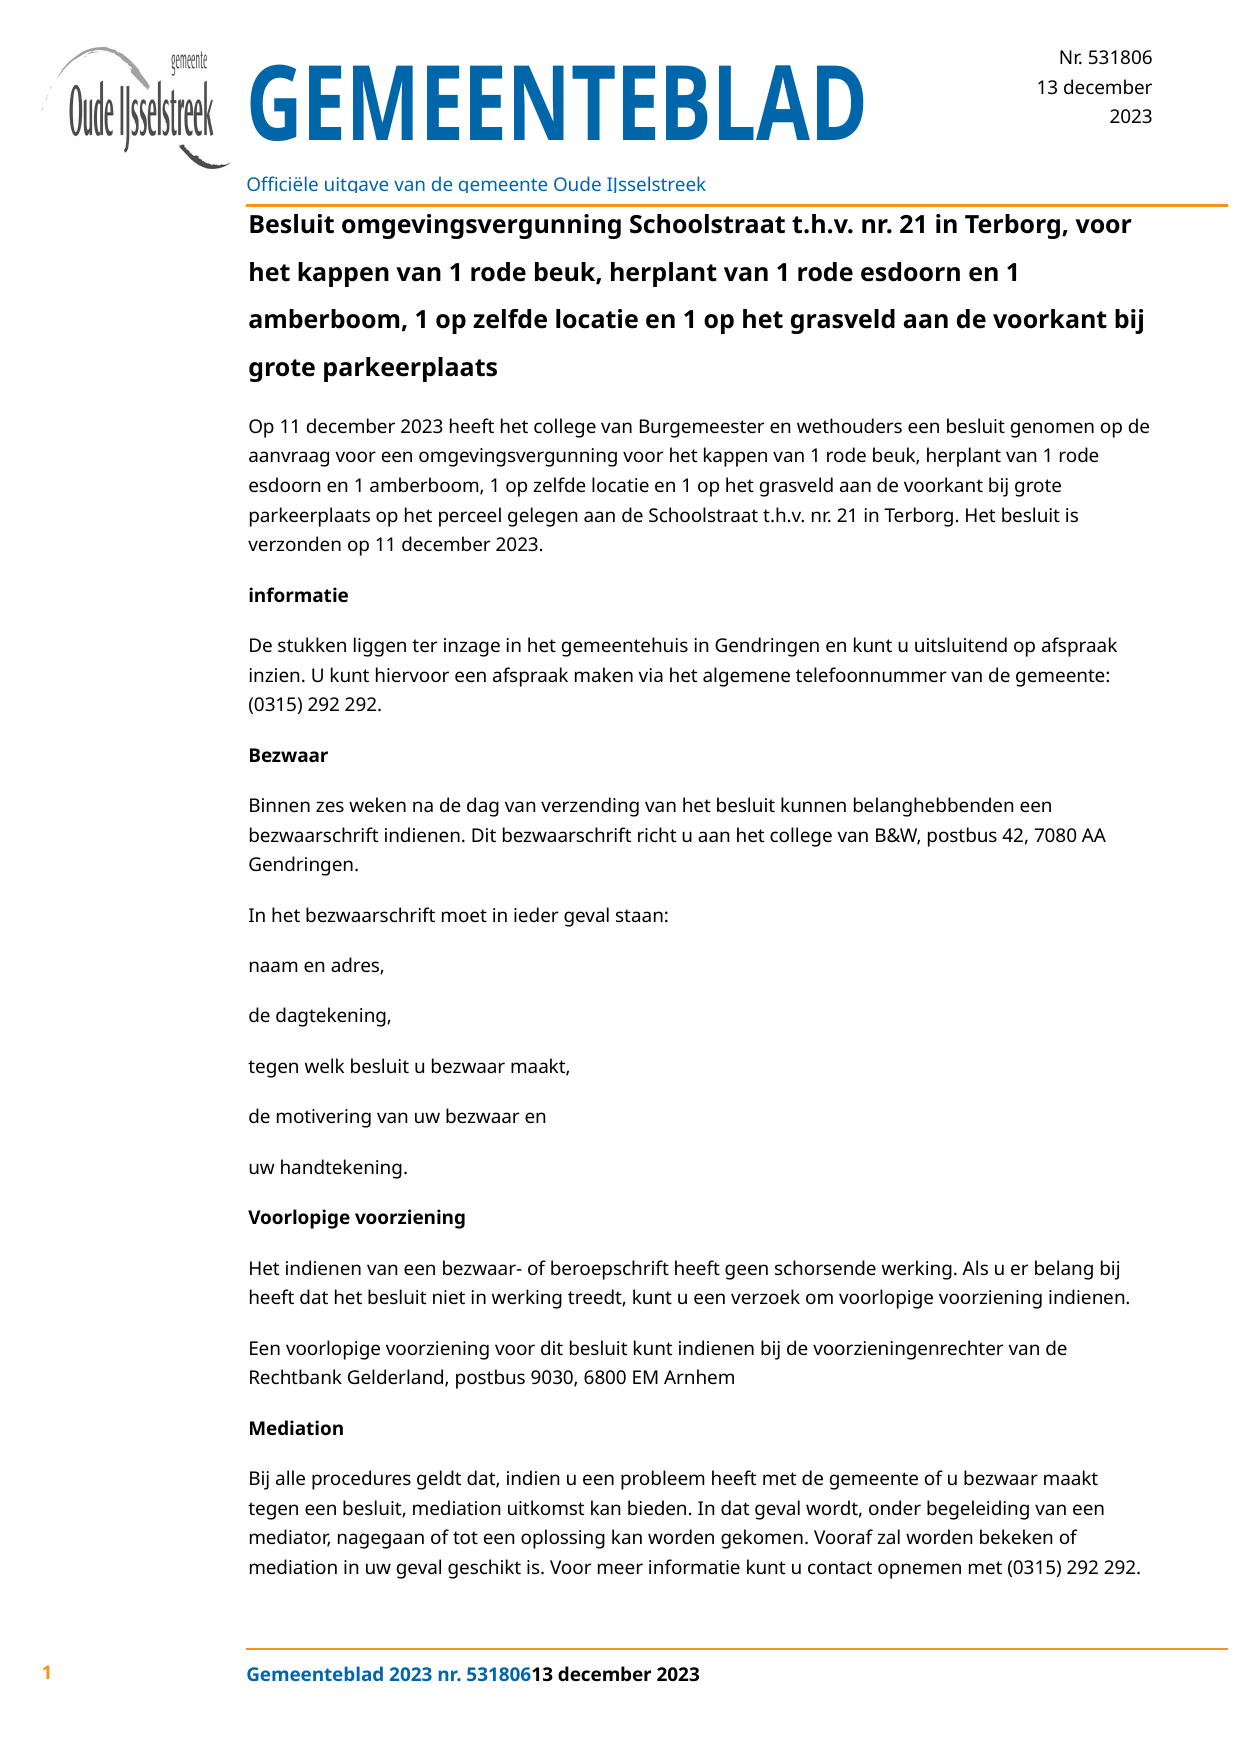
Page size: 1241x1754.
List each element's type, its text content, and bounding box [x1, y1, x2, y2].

text Binnen zes weken na de dag van verzending van het besluit kunnen belanghebbenden een bezwaarschrift indienen. Dit bezwaarschrift richt u aan het college van B&W, postbus 42, 7080 AA Gendringen. [248, 792, 1152, 877]
text De stukken liggen ter inzage in het gemeentehuis in Gendringen en kunt u uitsluitend op afspraak inzien. U kunt hiervoor een afspraak maken via het algemene telefoonnummer van de gemeente: (0315) 292 292. [248, 632, 1152, 717]
text Op 11 december 2023 heeft het college van Burgemeester en wethouders een besluit genomen op de aanvraag voor een omgevingsvergunning voor het kappen van 1 rode beuk, herplant van 1 rode esdoorn en 1 amberboom, 1 op zelfde locatie en 1 op het grasveld aan de voorkant bij grote parkeerplaats op het perceel gelegen aan de Schoolstraat t.h.v. nr. 21 in Terborg. Het besluit is verzonden op 11 december 2023. [248, 413, 1152, 557]
text uw handtekening. [248, 1154, 1152, 1180]
text informatie [248, 582, 1152, 608]
text Mediation [248, 1415, 1152, 1441]
text In het bezwaarschrift moet in ieder geval staan: [248, 902, 1152, 928]
text de dagtekening, [248, 1003, 1152, 1028]
text Besluit omgevingsvergunning Schoolstraat t.h.v. nr. 21 in Terborg, voor het kappen van 1 rode beuk, herplant van 1 rode esdoorn en 1 amberboom, 1 op zelfde locatie en 1 op het grasveld aan de voorkant bij grote parkeerplaats [248, 207, 1152, 384]
text tegen welk besluit u bezwaar maakt, [248, 1053, 1152, 1079]
text de motivering van uw bezwaar en [248, 1103, 1152, 1129]
text Bij alle procedures geldt dat, indien u een probleem heeft met de gemeente of u bezwaar maakt tegen een besluit, mediation uitkomst kan bieden. In dat geval wordt, onder begeleiding van een mediator, nagegaan of tot een oplossing kan worden gekomen. Vooraf zal worden bekeken of mediation in uw geval geschikt is. Voor meer informatie kunt u contact opnemen met (0315) 292 292. [248, 1465, 1152, 1580]
text Voorlopige voorziening [248, 1204, 1152, 1230]
picture [41, 47, 231, 172]
text Bezwaar [248, 742, 1152, 768]
text naam en adres, [248, 952, 1152, 978]
text Een voorlopige voorziening voor dit besluit kunt indienen bij de voorzieningenrechter van de Rechtbank Gelderland, postbus 9030, 6800 EM Arnhem [248, 1335, 1152, 1390]
text Het indienen van een bezwaar- of beroepschrift heeft geen schorsende werking. Als u er belang bij heeft dat het besluit niet in werking treedt, kunt u een verzoek om voorlopige voorziening indienen. [248, 1255, 1152, 1310]
